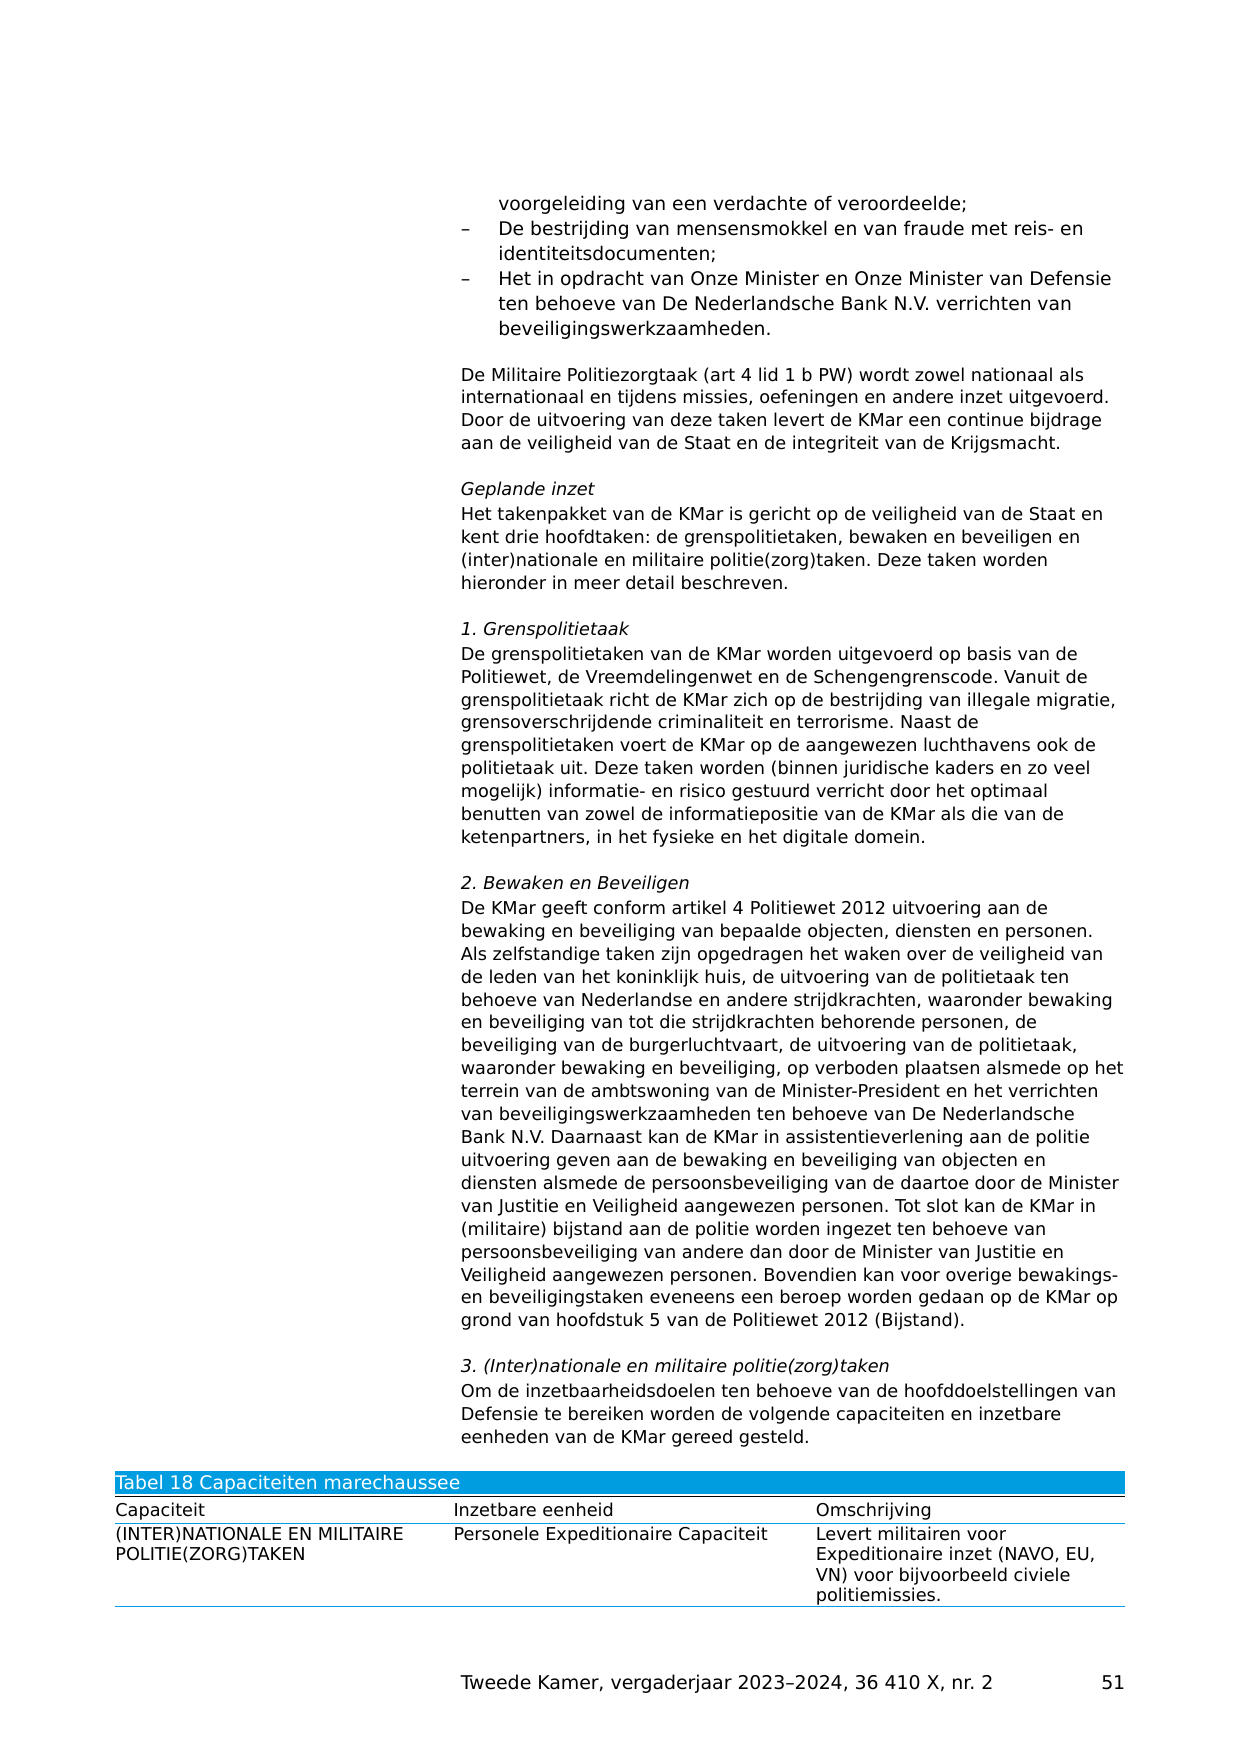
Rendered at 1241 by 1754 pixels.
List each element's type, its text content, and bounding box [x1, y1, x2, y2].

text 3. (Inter)nationale en militaire politie(zorg)taken [461, 1354, 1125, 1377]
text 2. Bewaken en Beveiligen [461, 871, 1125, 894]
table_cell Personele Expeditionaire Capaciteit [450, 1524, 813, 1606]
text De Militaire Politiezorgtaak (art 4 lid 1 b PW) wordt zowel nationaal als internationaal en tijdens missies, oefeningen en andere inzet uitgevoerd. Door de uitvoering van deze taken levert de KMar een continue bijdrage aan de veiligheid van de Staat en de integriteit van de Krijgsmacht. [461, 363, 1125, 454]
table_cell (INTER)NATIONALE EN MILITAIRE POLITIE(ZORG)TAKEN [115, 1524, 450, 1606]
table_cell Capaciteit [115, 1497, 450, 1523]
text Geplande inzet [461, 477, 1125, 500]
list De bestrijding van mensensmokkel en van fraude met reis- en identiteitsdocumenten; [461, 216, 1125, 266]
list Het in opdracht van Onze Minister en Onze Minister van Defensie ten behoeve van De Nederlandsche Bank N.V. verrichten van beveiligingswerkzaamheden. [461, 266, 1125, 341]
table_cell Omschrijving [813, 1497, 1125, 1523]
text De grenspolitietaken van de KMar worden uitgevoerd op basis van de Politiewet, de Vreemdelingenwet en de Schengengrenscode. Vanuit de grenspolitietaak richt de KMar zich op de bestrijding van illegale migratie, grensoverschrijdende criminaliteit en terrorisme. Naast de grenspolitietaken voert de KMar op de aangewezen luchthavens ook de politietaak uit. Deze taken worden (binnen juridische kaders en zo veel mogelijk) informatie- en risico gestuurd verricht door het optimaal benutten van zowel de informatiepositie van de KMar als die van de ketenpartners, in het fysieke en het digitale domein. [461, 642, 1125, 848]
text Om de inzetbaarheidsdoelen ten behoeve van de hoofddoelstellingen van Defensie te bereiken worden de volgende capaciteiten en inzetbare eenheden van de KMar gereed gesteld. [461, 1379, 1125, 1448]
text Het takenpakket van de KMar is gericht op de veiligheid van de Staat en kent drie hoofdtaken: de grenspolitietaken, bewaken en beveiligen en (inter)nationale en militaire politie(zorg)taken. Deze taken worden hieronder in meer detail beschreven. [461, 502, 1125, 594]
table_cell Inzetbare eenheid [450, 1497, 813, 1523]
text 1. Grenspolitietaak [461, 617, 1125, 640]
list voorgeleiding van een verdachte of veroordeelde; [461, 191, 1125, 216]
table_cell Levert militairen voor Expeditionaire inzet (NAVO, EU, VN) voor bijvoorbeeld civiele politiemissies. [813, 1524, 1125, 1606]
text De KMar geeft conform artikel 4 Politiewet 2012 uitvoering aan de bewaking en beveiliging van bepaalde objecten, diensten en personen. Als zelfstandige taken zijn opgedragen het waken over de veiligheid van de leden van het koninklijk huis, de uitvoering van de politietaak ten behoeve van Nederlandse en andere strijdkrachten, waaronder bewaking en beveiliging van tot die strijdkrachten behorende personen, de beveiliging van de burgerluchtvaart, de uitvoering van de politietaak, waaronder bewaking en beveiliging, op verboden plaatsen alsmede op het terrein van de ambtswoning van de Minister-President en het verrichten van beveiligingswerkzaamheden ten behoeve van De Nederlandsche Bank N.V. Daarnaast kan de KMar in assistentieverlening aan de politie uitvoering geven aan de bewaking en beveiliging van objecten en diensten alsmede de persoonsbeveiliging van de daartoe door de Minister van Justitie en Veiligheid aangewezen personen. Tot slot kan de KMar in (militaire) bijstand aan de politie worden ingezet ten behoeve van persoonsbeveiliging van andere dan door de Minister van Justitie en Veiligheid aangewezen personen. Bovendien kan voor overige bewakings- en beveiligingstaken eveneens een beroep worden gedaan op de KMar op grond van hoofdstuk 5 van de Politiewet 2012 (Bijstand). [461, 896, 1125, 1331]
